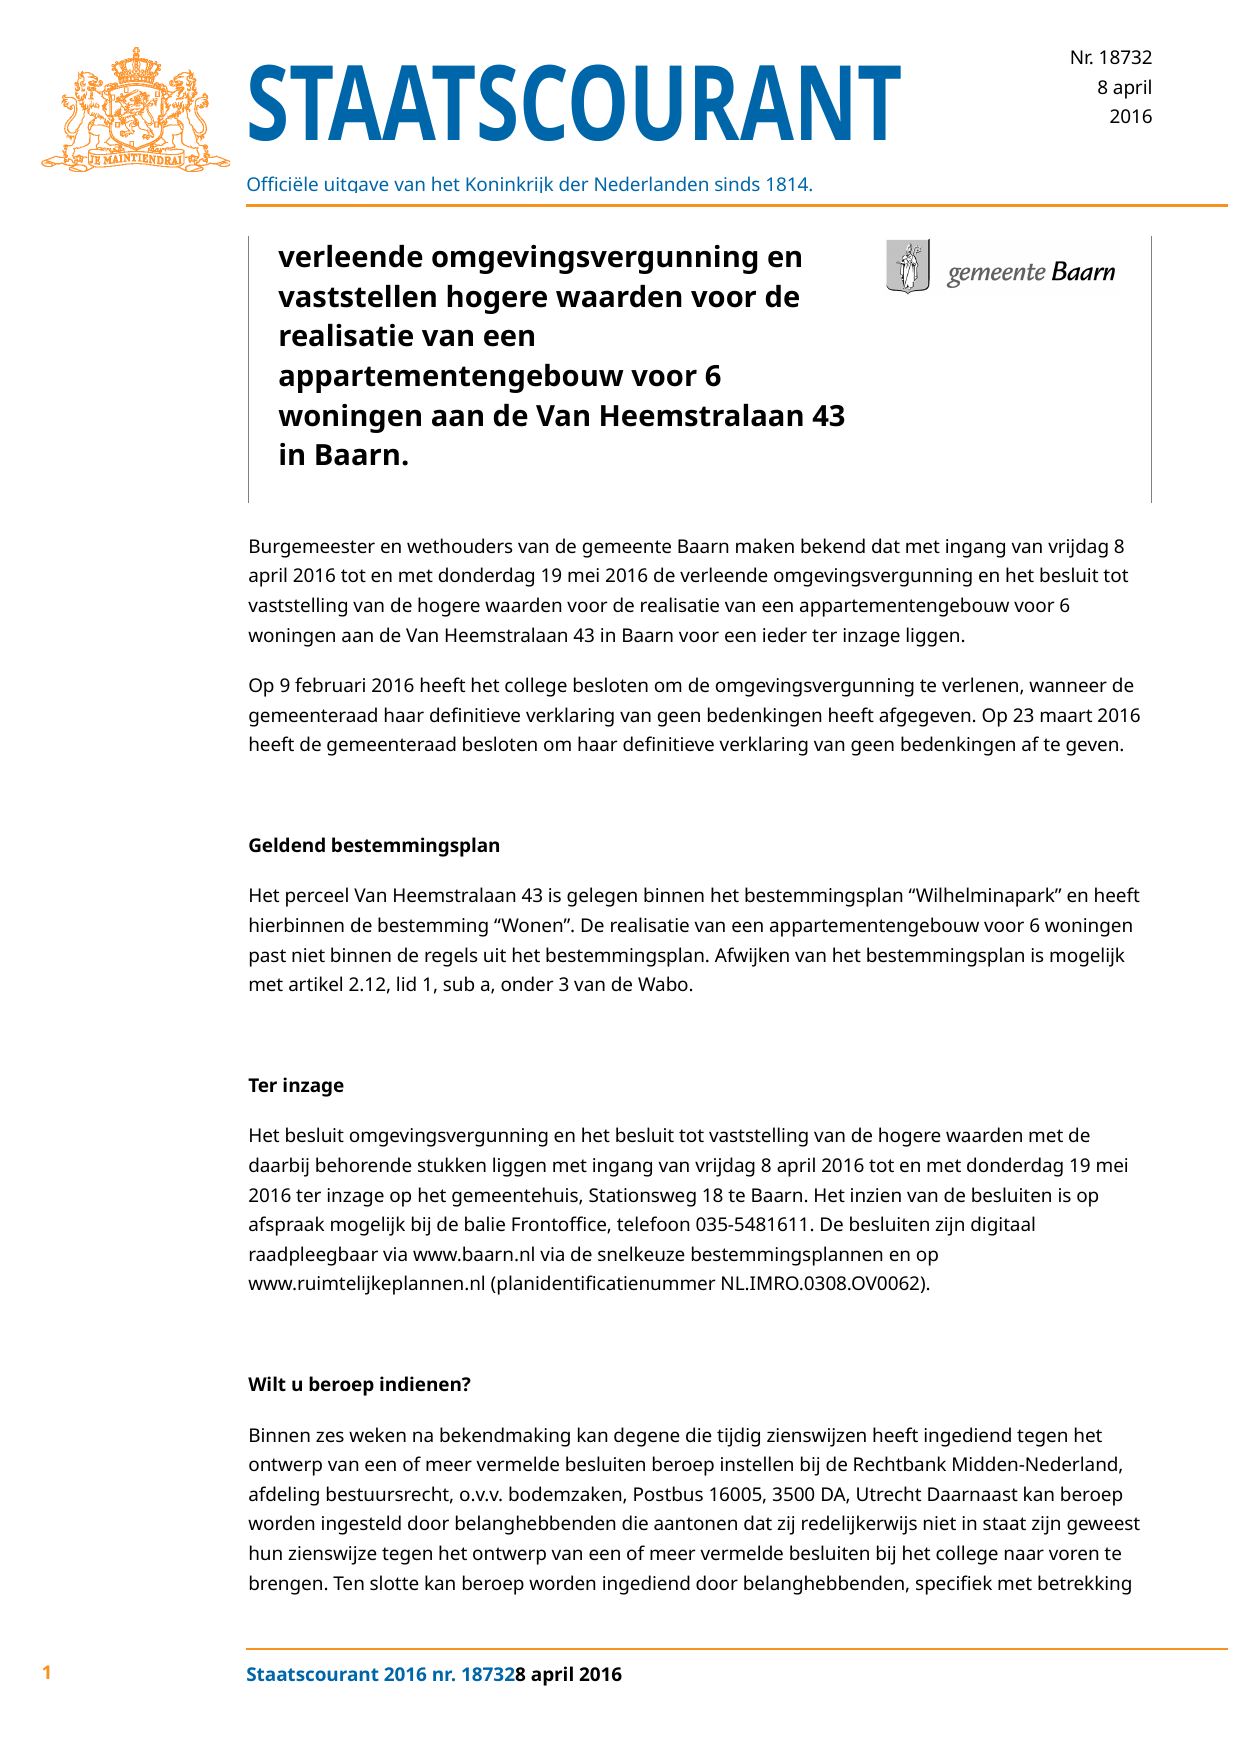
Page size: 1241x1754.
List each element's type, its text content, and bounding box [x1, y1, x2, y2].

picture [41, 47, 231, 172]
text Ter inzage [248, 1072, 1152, 1098]
text Geldend bestemmingsplan [248, 832, 1152, 858]
text Burgemeester en wethouders van de gemeente Baarn maken bekend dat met ingang van vrijdag 8 april 2016 tot en met donderdag 19 mei 2016 de verleende omgevingsvergunning en het besluit tot vaststelling van de hogere waarden voor de realisatie van een appartementengebouw voor 6 woningen aan de Van Heemstralaan 43 in Baarn voor een ieder ter inzage liggen. [248, 533, 1152, 647]
text Wilt u beroep indienen? [248, 1371, 1152, 1397]
text Het perceel Van Heemstralaan 43 is gelegen binnen het bestemmingsplan “Wilhelminapark” en heeft hierbinnen de bestemming “Wonen”. De realisatie van een appartementengebouw voor 6 woningen past niet binnen de regels uit het bestemmingsplan. Afwijken van het bestemmingsplan is mogelijk met artikel 2.12, lid 1, sub a, onder 3 van de Wabo. [248, 883, 1152, 997]
table_header verleende omgevingsvergunning en vaststellen hogere waarden voor de realisatie van een appartementengebouw voor 6 woningen aan de Van Heemstralaan 43 in Baarn. [249, 236, 850, 503]
text Binnen zes weken na bekendmaking kan degene die tijdig zienswijzen heeft ingediend tegen het ontwerp van een of meer vermelde besluiten beroep instellen bij de Rechtbank Midden-Nederland, afdeling bestuursrecht, o.v.v. bodemzaken, Postbus 16005, 3500 DA, Utrecht Daarnaast kan beroep worden ingesteld door belanghebbenden die aantonen dat zij redelijkerwijs niet in staat zijn geweest hun zienswijze tegen het ontwerp van een of meer vermelde besluiten bij het college naar voren te brengen. Ten slotte kan beroep worden ingediend door belanghebbenden, specifiek met betrekking [248, 1422, 1152, 1595]
text Het besluit omgevingsvergunning en het besluit tot vaststelling van de hogere waarden met de daarbij behorende stukken liggen met ingang van vrijdag 8 april 2016 tot en met donderdag 19 mei 2016 ter inzage op het gemeentehuis, Stationsweg 18 te Baarn. Het inzien van de besluiten is op afspraak mogelijk bij de balie Frontoffice, telefoon 035-5481611. De besluiten zijn digitaal raadpleegbaar via www.baarn.nl via de snelkeuze bestemmingsplannen en op www.ruimtelijkeplannen.nl (planidentificatienummer NL.IMRO.0308.OV0062). [248, 1123, 1152, 1296]
table_header [850, 236, 1151, 503]
text Op 9 februari 2016 heeft het college besloten om de omgevingsvergunning te verlenen, wanneer de gemeenteraad haar definitieve verklaring van geen bedenkingen heeft afgegeven. Op 23 maart 2016 heeft de gemeenteraad besloten om haar definitieve verklaring van geen bedenkingen af te geven. [248, 672, 1152, 757]
picture [882, 236, 1119, 296]
